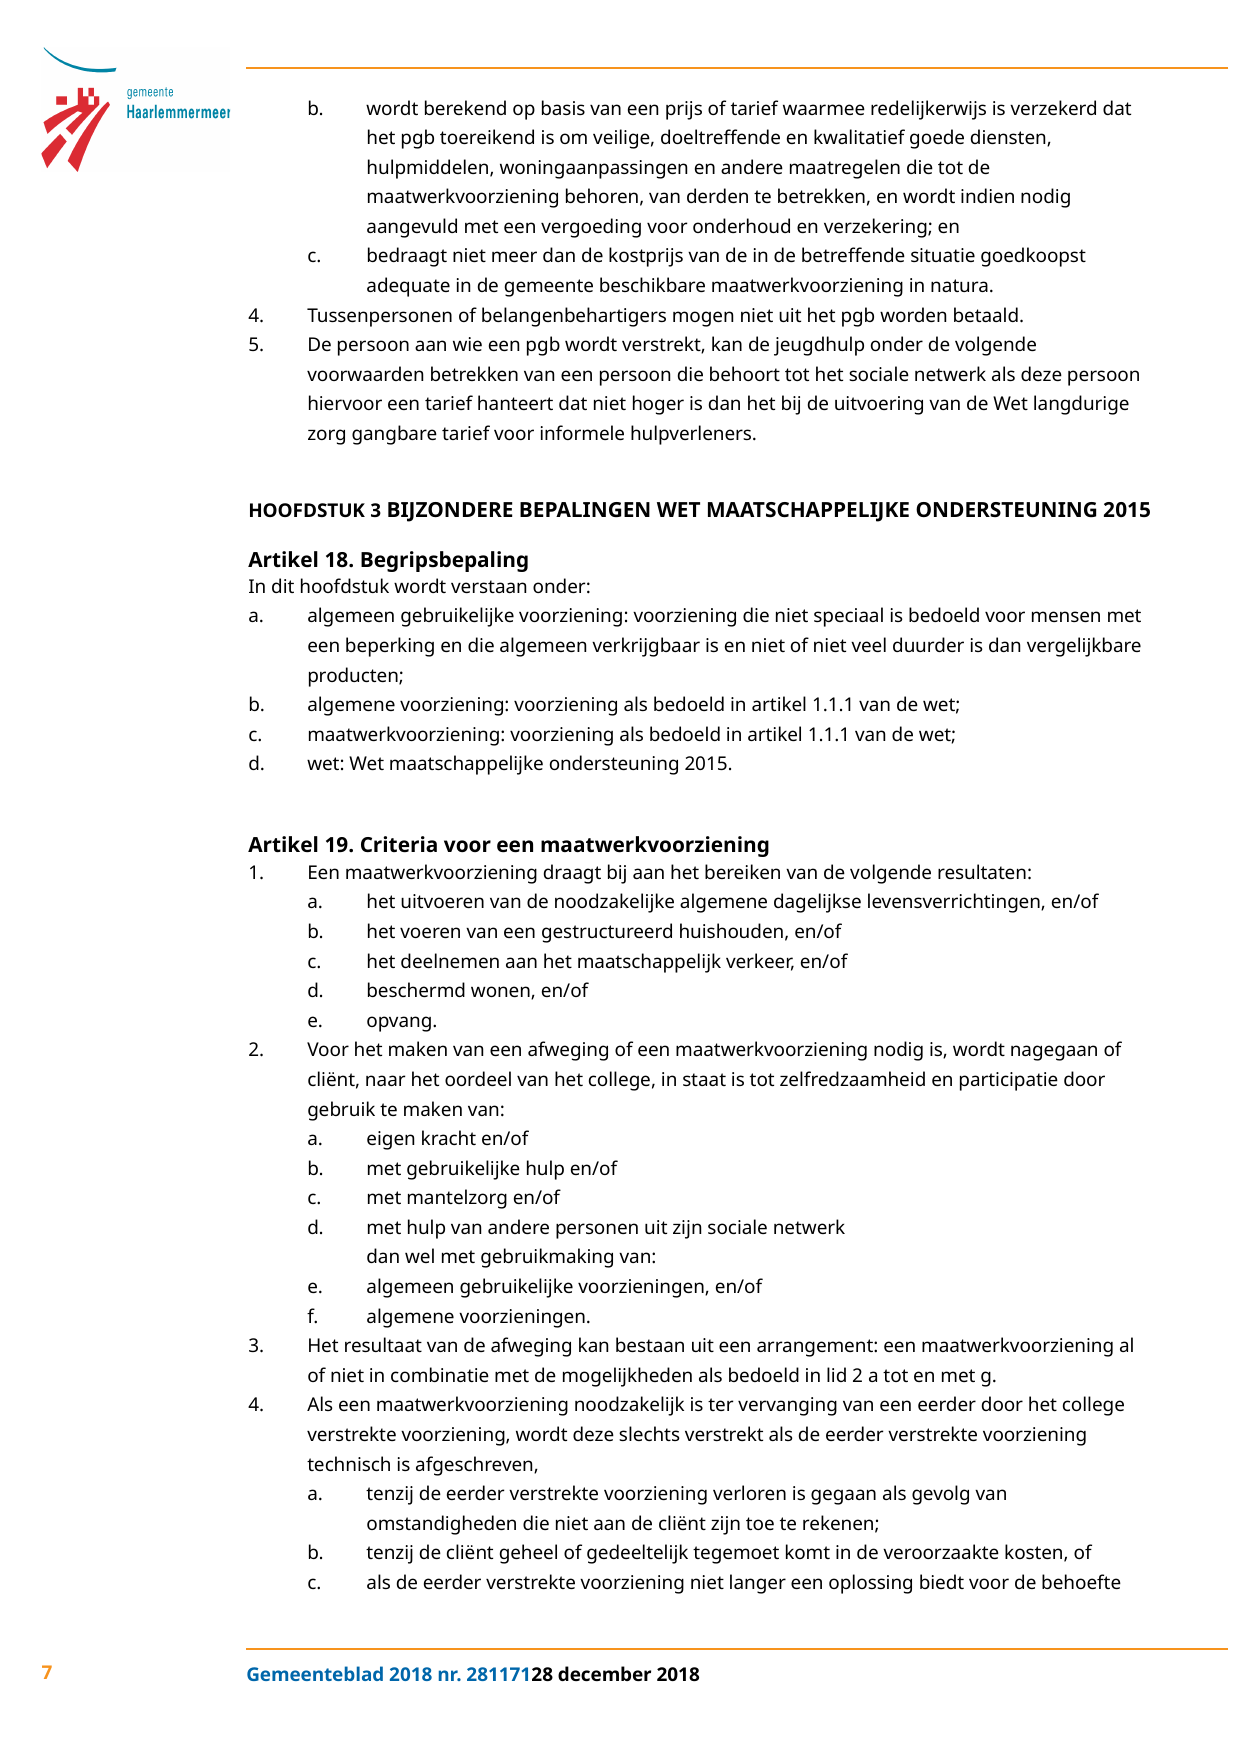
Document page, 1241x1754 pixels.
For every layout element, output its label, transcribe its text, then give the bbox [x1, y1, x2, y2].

list wet: Wet maatschappelijke ondersteuning 2015. [248, 751, 1152, 776]
list De persoon aan wie een pgb wordt verstrekt, kan de jeugdhulp onder de volgende voorwaarden betrekken van een persoon die behoort tot het sociale netwerk als deze persoon hiervoor een tarief hanteert dat niet hoger is dan het bij de uitvoering van de Wet langdurige zorg gangbare tarief voor informele hulpverleners. [248, 331, 1152, 446]
list opvang. [307, 1007, 1152, 1033]
list met hulp van andere personen uit zijn sociale netwerk [307, 1214, 1152, 1240]
list met mantelzorg en/of [307, 1184, 1152, 1210]
list het uitvoeren van de noodzakelijke algemene dagelijkse levensverrichtingen, en/of [307, 889, 1152, 914]
list algemeen gebruikelijke voorzieningen, en/of [307, 1273, 1152, 1299]
list het deelnemen aan het maatschappelijk verkeer, en/of [307, 948, 1152, 973]
list Een maatwerkvoorziening draagt bij aan het bereiken van de volgende resultaten: [248, 859, 1152, 885]
list algemene voorzieningen. [307, 1303, 1152, 1328]
list Het resultaat van de afweging kan bestaan uit een arrangement: een maatwerkvoorziening al of niet in combinatie met de mogelijkheden als bedoeld in lid 2 a tot en met g. [248, 1332, 1152, 1388]
list algemene voorziening: voorziening als bedoeld in artikel 1.1.1 van de wet; [248, 691, 1152, 717]
list tenzij de eerder verstrekte voorziening verloren is gegaan als gevolg van omstandigheden die niet aan de cliënt zijn toe te rekenen; [307, 1480, 1152, 1536]
list eigen kracht en/of [307, 1125, 1152, 1151]
list beschermd wonen, en/of [307, 977, 1152, 1003]
text Artikel 19. Criteria voor een maatwerkvoorziening [248, 831, 1152, 859]
list als de eerder verstrekte voorziening niet langer een oplossing biedt voor de behoefte [307, 1569, 1152, 1595]
list dan wel met gebruikmaking van: [307, 1244, 1152, 1269]
list tenzij de cliënt geheel of gedeeltelijk tegemoet komt in de veroorzaakte kosten, of [307, 1539, 1152, 1565]
list Tussenpersonen of belangenbehartigers mogen niet uit het pgb worden betaald. [248, 302, 1152, 328]
text HOOFDSTUK 3 BIJZONDERE BEPALINGEN WET MAATSCHAPPELIJKE ONDERSTEUNING 2015 [248, 495, 1152, 524]
list Voor het maken van een afweging of een maatwerkvoorziening nodig is, wordt nagegaan of cliënt, naar het oordeel van het college, in staat is tot zelfredzaamheid en participatie door gebruik te maken van: [248, 1037, 1152, 1121]
list maatwerkvoorziening: voorziening als bedoeld in artikel 1.1.1 van de wet; [248, 721, 1152, 747]
list bedraagt niet meer dan de kostprijs van de in de betreffende situatie goedkoopst adequate in de gemeente beschikbare maatwerkvoorziening in natura. [307, 243, 1152, 298]
list het voeren van een gestructureerd huishouden, en/of [307, 918, 1152, 944]
list met gebruikelijke hulp en/of [307, 1155, 1152, 1181]
text Artikel 18. Begripsbepaling [248, 545, 1152, 573]
list Als een maatwerkvoorziening noodzakelijk is ter vervanging van een eerder door het college verstrekte voorziening, wordt deze slechts verstrekt als de eerder verstrekte voorziening technisch is afgeschreven, [248, 1392, 1152, 1476]
list algemeen gebruikelijke voorziening: voorziening die niet speciaal is bedoeld voor mensen met een beperking en die algemeen verkrijgbaar is en niet of niet veel duurder is dan vergelijkbare producten; [248, 603, 1152, 688]
text In dit hoofdstuk wordt verstaan onder: [248, 573, 1152, 599]
list wordt berekend op basis van een prijs of tarief waarmee redelijkerwijs is verzekerd dat het pgb toereikend is om veilige, doeltreffende en kwalitatief goede diensten, hulpmiddelen, woningaanpassingen en andere maatregelen die tot de maatwerkvoorziening behoren, van derden te betrekken, en wordt indien nodig aangevuld met een vergoeding voor onderhoud en verzekering; en [307, 95, 1152, 239]
picture [41, 47, 231, 172]
